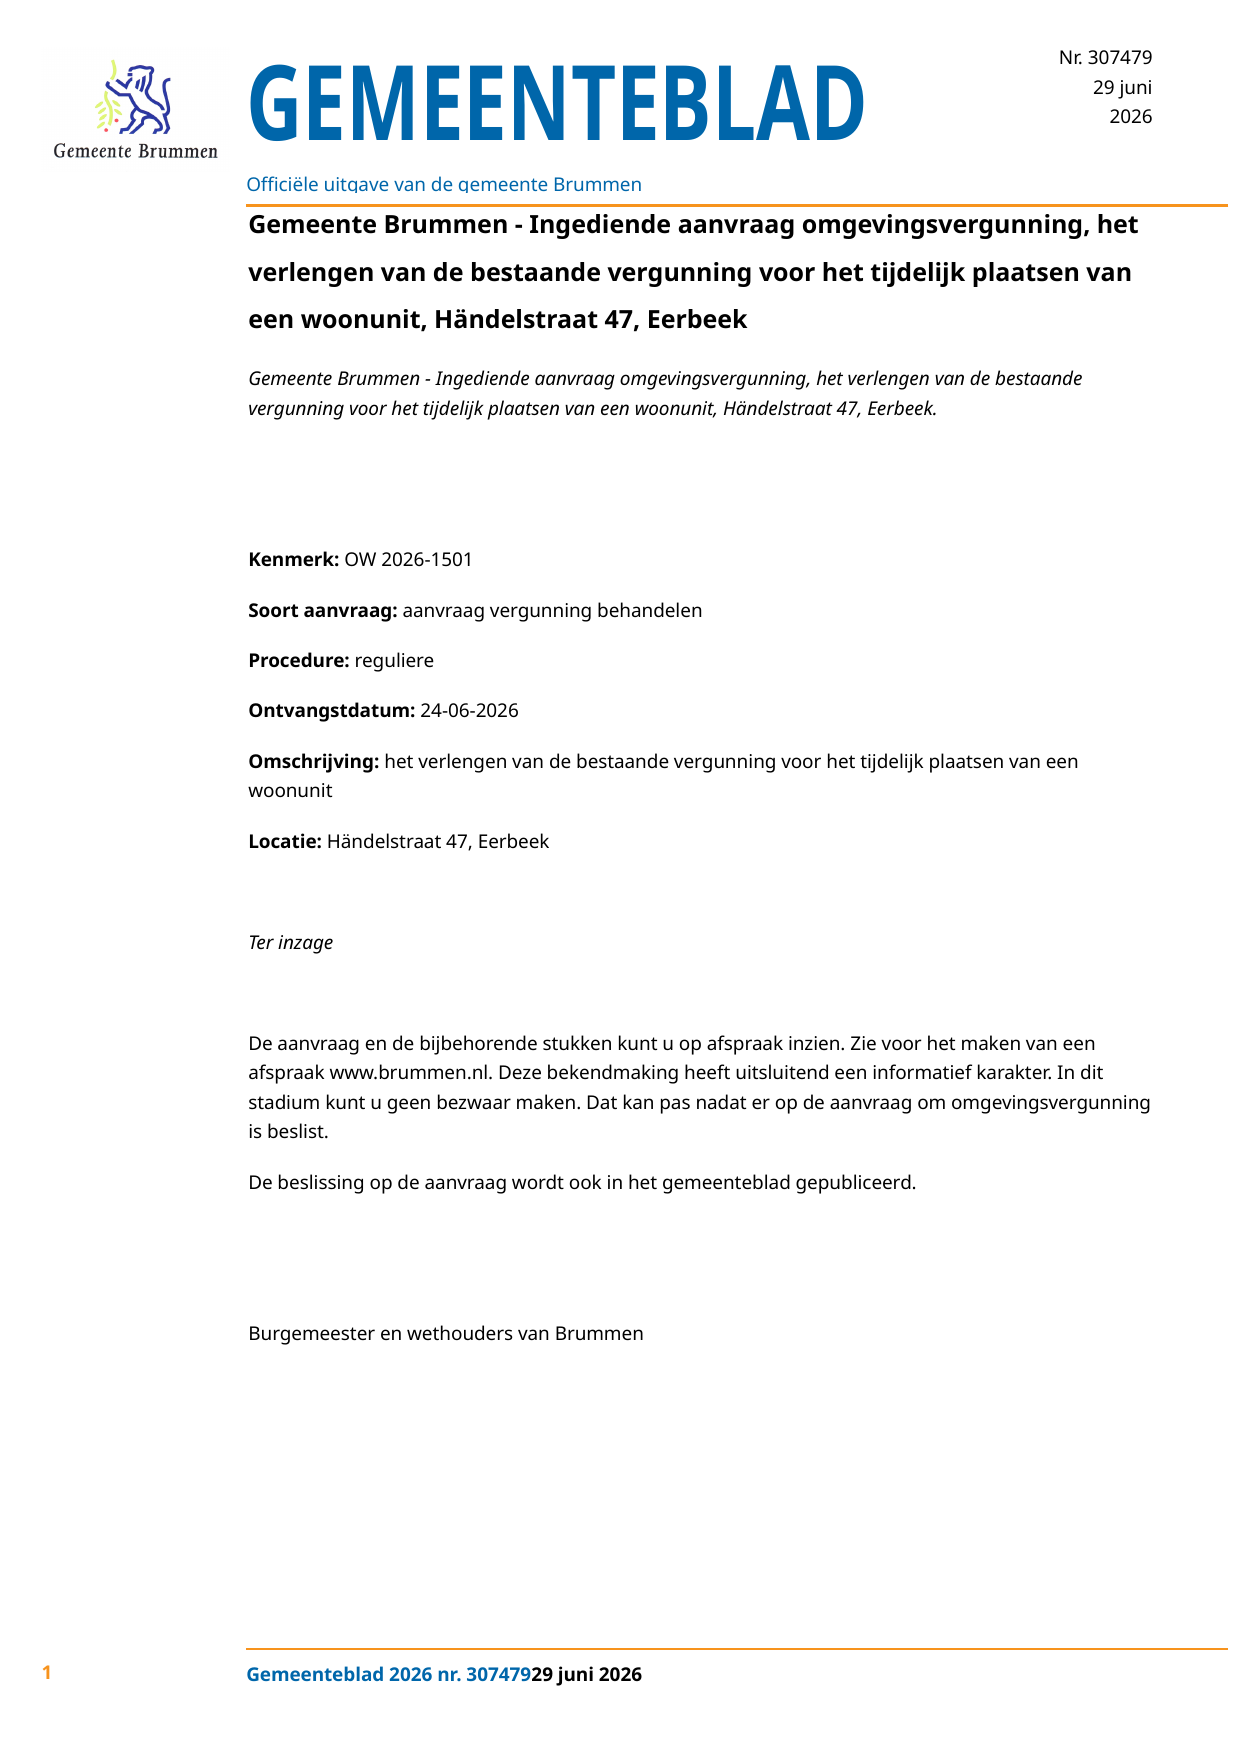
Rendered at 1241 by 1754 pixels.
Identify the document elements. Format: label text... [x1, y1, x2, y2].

text Kenmerk: OW 2026-1501 [248, 546, 1152, 572]
text Gemeente Brummen - Ingediende aanvraag omgevingsvergunning, het verlengen van de bestaande vergunning voor het tijdelijk plaatsen van een woonunit, Händelstraat 47, Eerbeek. [248, 366, 1152, 421]
text Gemeente Brummen - Ingediende aanvraag omgevingsvergunning, het verlengen van de bestaande vergunning voor het tijdelijk plaatsen van een woonunit, Händelstraat 47, Eerbeek [248, 207, 1152, 336]
text Burgemeester en wethouders van Brummen [248, 1320, 1152, 1346]
text Locatie: Händelstraat 47, Eerbeek [248, 828, 1152, 854]
picture [41, 47, 231, 172]
text Procedure: reguliere [248, 647, 1152, 673]
text Ontvangstdatum: 24-06-2026 [248, 698, 1152, 723]
text Soort aanvraag: aanvraag vergunning behandelen [248, 597, 1152, 622]
text Ter inzage [248, 929, 1152, 954]
text Omschrijving: het verlengen van de bestaande vergunning voor het tijdelijk plaatsen van een woonunit [248, 748, 1152, 803]
text De beslissing op de aanvraag wordt ook in het gemeenteblad gepubliceerd. [248, 1169, 1152, 1194]
text De aanvraag en de bijbehorende stukken kunt u op afspraak inzien. Zie voor het maken van een afspraak www.brummen.nl. Deze bekendmaking heeft uitsluitend een informatief karakter. In dit stadium kunt u geen bezwaar maken. Dat kan pas nadat er op de aanvraag om omgevingsvergunning is beslist. [248, 1030, 1152, 1144]
